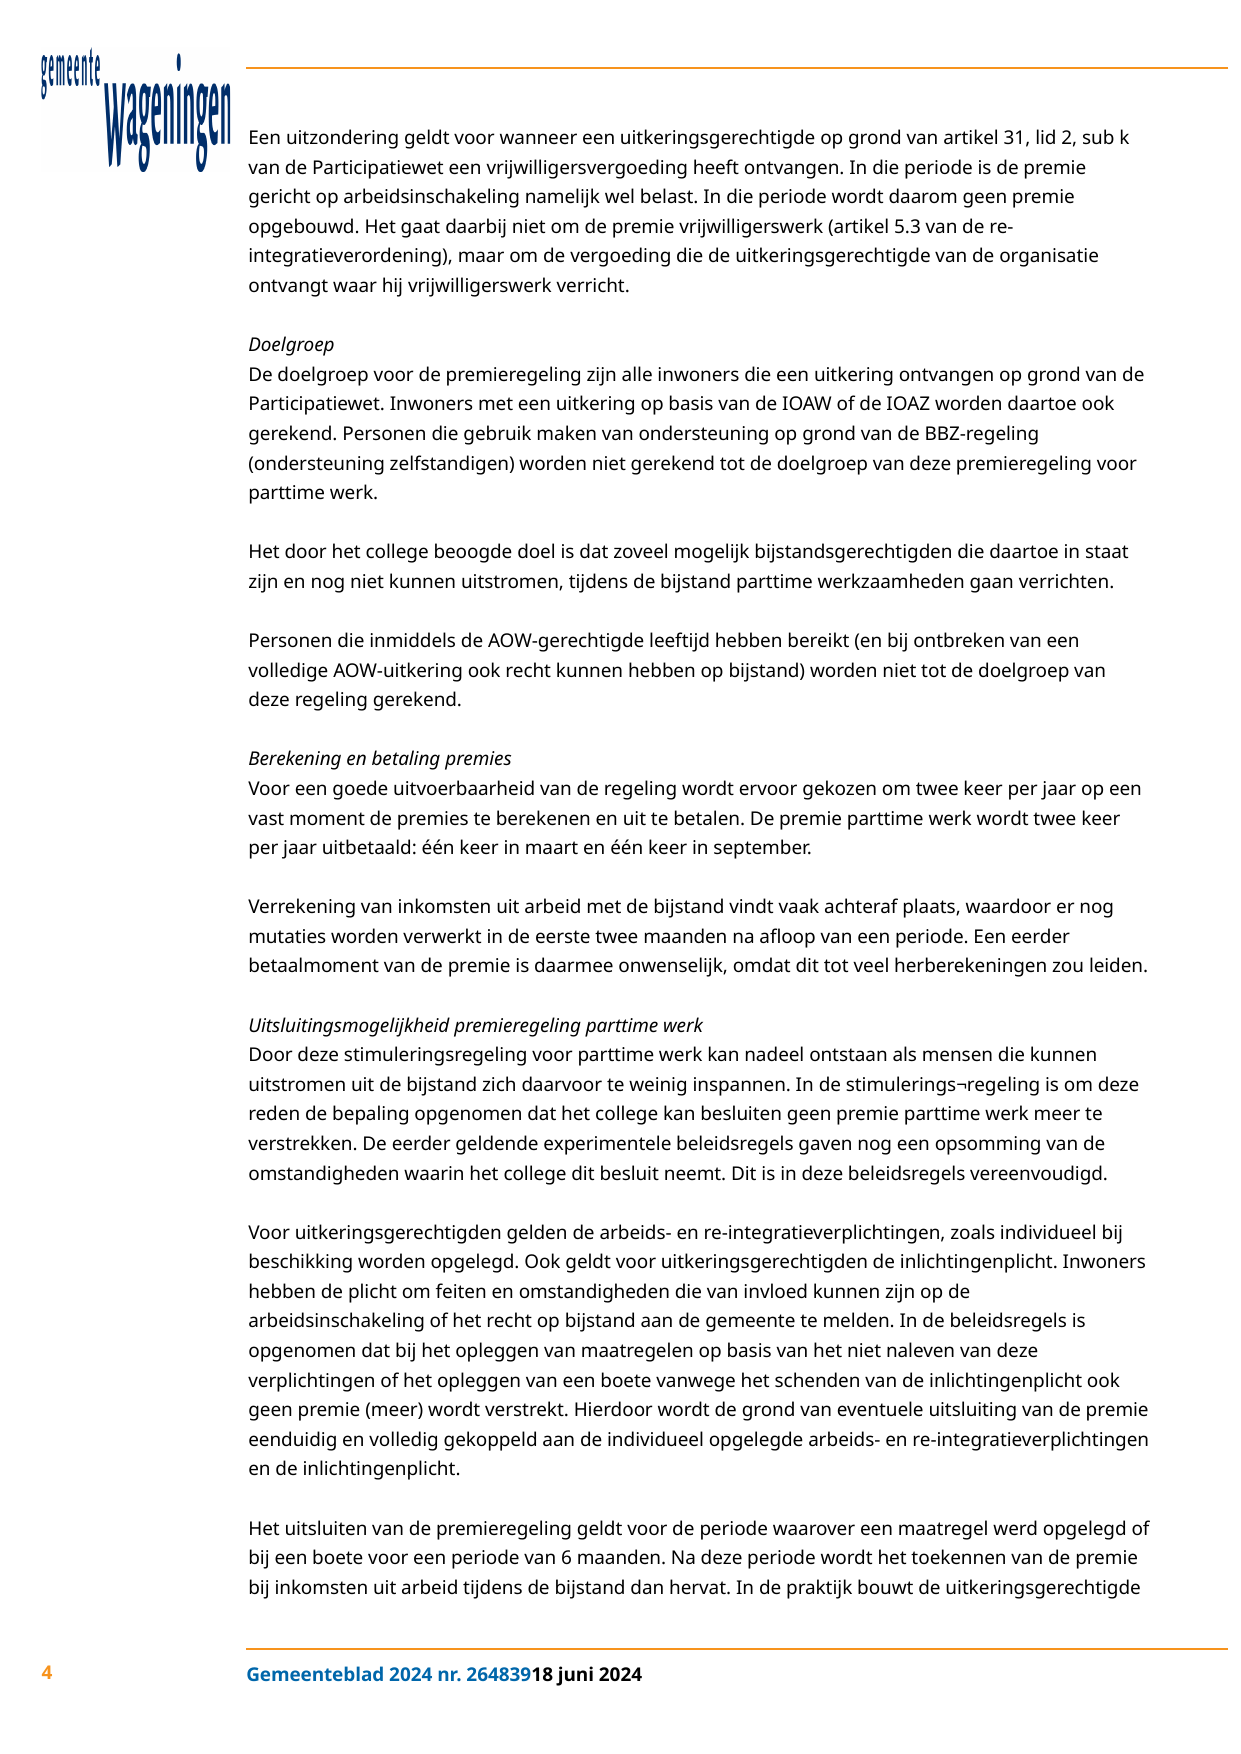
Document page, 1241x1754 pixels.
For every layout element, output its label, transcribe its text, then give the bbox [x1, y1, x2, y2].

text Het uitsluiten van de premieregeling geldt voor de periode waarover een maatregel werd opgelegd of bij een boete voor een periode van 6 maanden. Na deze periode wordt het toekennen van de premie bij inkomsten uit arbeid tijdens de bijstand dan hervat. In de praktijk bouwt de uitkeringsgerechtigde [248, 1515, 1152, 1600]
text Voor een goede uitvoerbaarheid van de regeling wordt ervoor gekozen om twee keer per jaar op een vast moment de premies te berekenen en uit te betalen. De premie parttime werk wordt twee keer per jaar uitbetaald: één keer in maart en één keer in september. [248, 775, 1152, 860]
text Uitsluitingsmogelijkheid premieregeling parttime werk [248, 1012, 1152, 1038]
picture [41, 47, 231, 172]
text Doelgroep [248, 331, 1152, 357]
text Een uitzondering geldt voor wanneer een uitkeringsgerechtigde op grond van artikel 31, lid 2, sub k van de Participatiewet een vrijwilligersvergoeding heeft ontvangen. In die periode is de premie gericht op arbeidsinschakeling namelijk wel belast. In die periode wordt daarom geen premie opgebouwd. Het gaat daarbij niet om de premie vrijwilligerswerk (artikel 5.3 van de re-integratieverordening), maar om de vergoeding die de uitkeringsgerechtigde van de organisatie ontvangt waar hij vrijwilligerswerk verricht. [248, 124, 1152, 298]
text Verrekening van inkomsten uit arbeid met de bijstand vindt vaak achteraf plaats, waardoor er nog mutaties worden verwerkt in de eerste twee maanden na afloop van een periode. Een eerder betaalmoment van de premie is daarmee onwenselijk, omdat dit tot veel herberekeningen zou leiden. [248, 893, 1152, 978]
text Voor uitkeringsgerechtigden gelden de arbeids- en re-integratieverplichtingen, zoals individueel bij beschikking worden opgelegd. Ook geldt voor uitkeringsgerechtigden de inlichtingenplicht. Inwoners hebben de plicht om feiten en omstandigheden die van invloed kunnen zijn op de arbeidsinschakeling of het recht op bijstand aan de gemeente te melden. In de beleidsregels is opgenomen dat bij het opleggen van maatregelen op basis van het niet naleven van deze verplichtingen of het opleggen van een boete vanwege het schenden van de inlichtingenplicht ook geen premie (meer) wordt verstrekt. Hierdoor wordt de grond van eventuele uitsluiting van de premie eenduidig en volledig gekoppeld aan de individueel opgelegde arbeids- en re-integratieverplichtingen en de inlichtingenplicht. [248, 1219, 1152, 1481]
text Door deze stimuleringsregeling voor parttime werk kan nadeel ontstaan als mensen die kunnen uitstromen uit de bijstand zich daarvoor te weinig inspannen. In de stimulerings¬regeling is om deze reden de bepaling opgenomen dat het college kan besluiten geen premie parttime werk meer te verstrekken. De eerder geldende experimentele beleidsregels gaven nog een opsomming van de omstandigheden waarin het college dit besluit neemt. Dit is in deze beleidsregels vereenvoudigd. [248, 1041, 1152, 1186]
text Berekening en betaling premies [248, 746, 1152, 771]
text De doelgroep voor de premieregeling zijn alle inwoners die een uitkering ontvangen op grond van de Participatiewet. Inwoners met een uitkering op basis van de IOAW of de IOAZ worden daartoe ook gerekend. Personen die gebruik maken van ondersteuning op grond van de BBZ-regeling (ondersteuning zelfstandigen) worden niet gerekend tot de doelgroep van deze premieregeling voor parttime werk. [248, 361, 1152, 505]
text Personen die inmiddels de AOW-gerechtigde leeftijd hebben bereikt (en bij ontbreken van een volledige AOW-uitkering ook recht kunnen hebben op bijstand) worden niet tot de doelgroep van deze regeling gerekend. [248, 627, 1152, 712]
text Het door het college beoogde doel is dat zoveel mogelijk bijstandsgerechtigden die daartoe in staat zijn en nog niet kunnen uitstromen, tijdens de bijstand parttime werkzaamheden gaan verrichten. [248, 538, 1152, 594]
